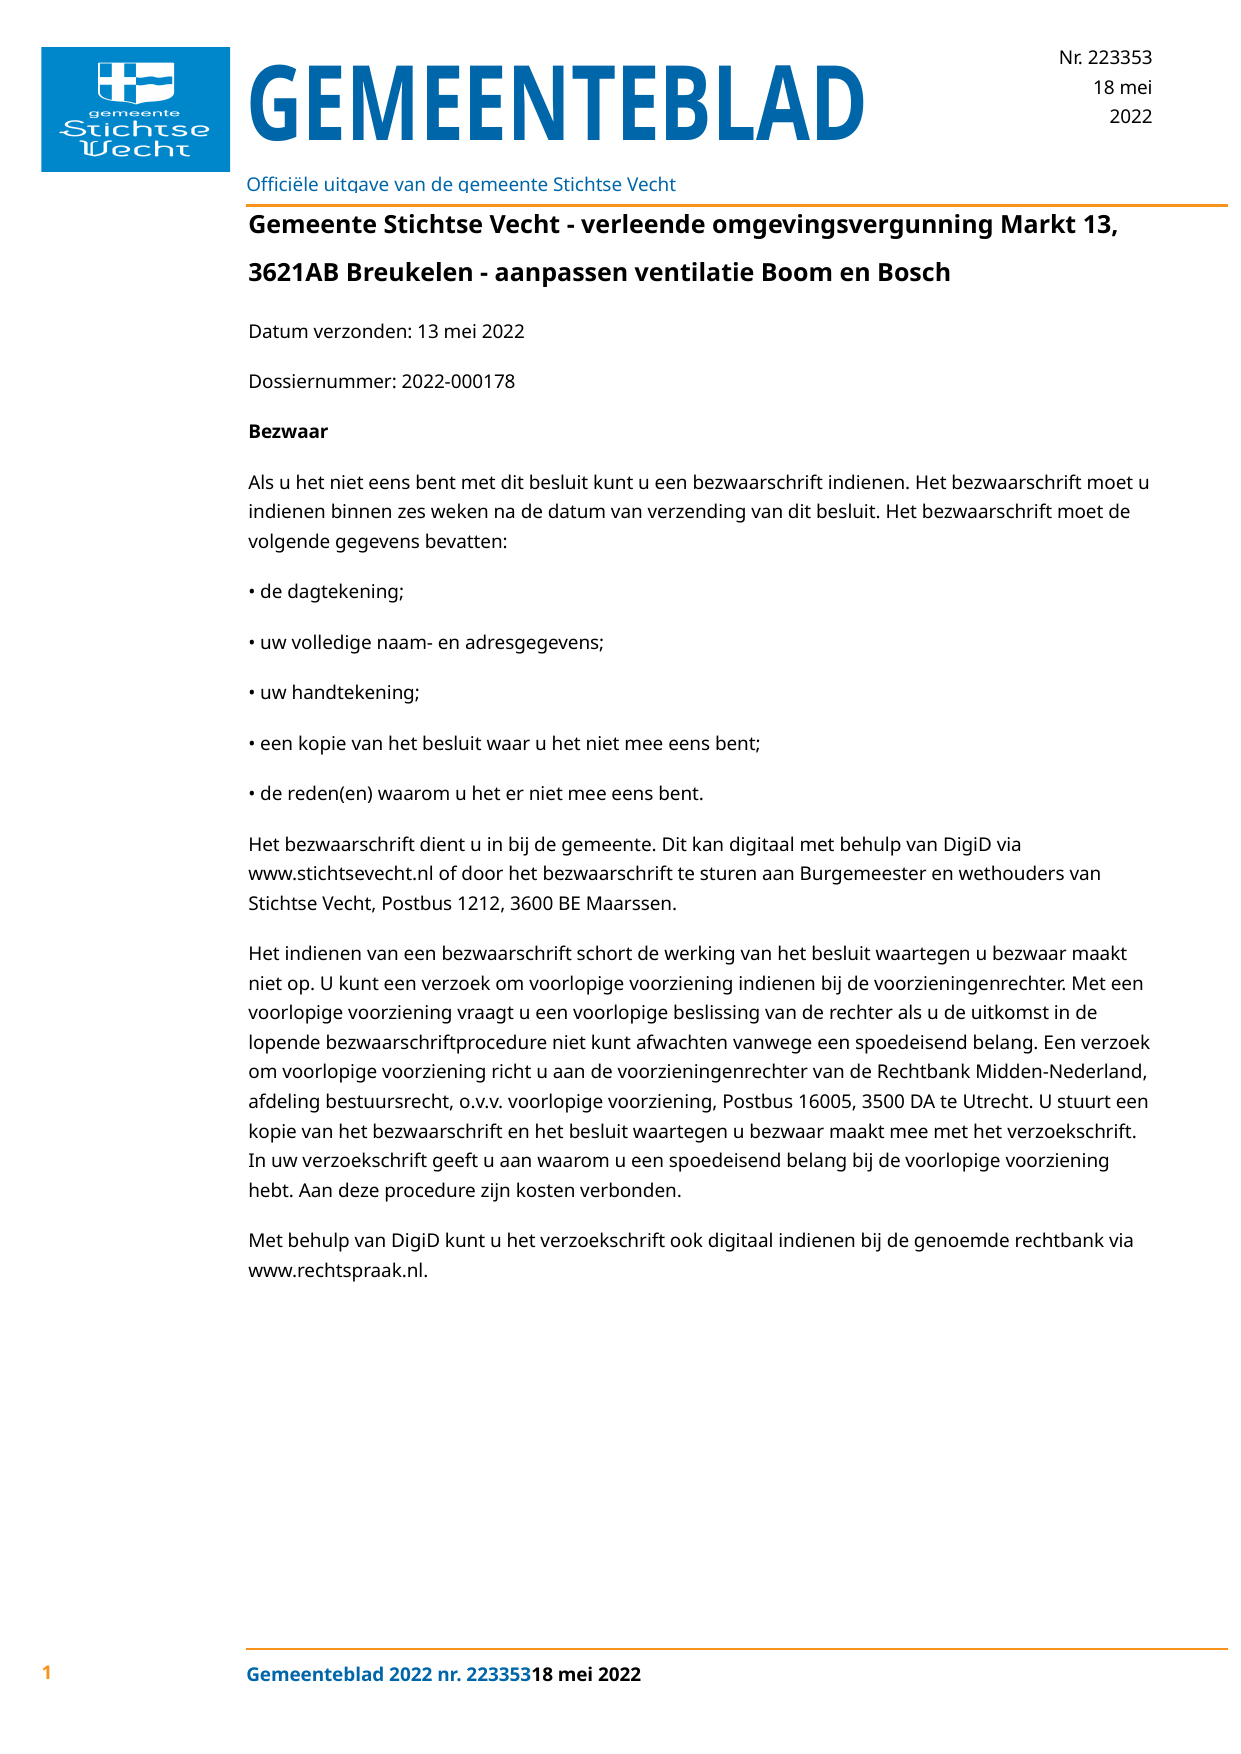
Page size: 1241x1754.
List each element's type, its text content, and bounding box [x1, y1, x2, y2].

text • de reden(en) waarom u het er niet mee eens bent. [248, 780, 1152, 806]
text Gemeente Stichtse Vecht - verleende omgevingsvergunning Markt 13, 3621AB Breukelen - aanpassen ventilatie Boom en Bosch [248, 207, 1152, 288]
text Dossiernummer: 2022-000178 [248, 368, 1152, 394]
text • de dagtekening; [248, 579, 1152, 604]
text • uw handtekening; [248, 679, 1152, 705]
text • uw volledige naam- en adresgegevens; [248, 629, 1152, 655]
text Datum verzonden: 13 mei 2022 [248, 318, 1152, 344]
text Als u het niet eens bent met dit besluit kunt u een bezwaarschrift indienen. Het bezwaarschrift moet u indienen binnen zes weken na de datum van verzending van dit besluit. Het bezwaarschrift moet de volgende gegevens bevatten: [248, 469, 1152, 554]
text Bezwaar [248, 419, 1152, 444]
picture [137, 63, 174, 103]
text Het indienen van een bezwaarschrift schort de werking van het besluit waartegen u bezwaar maakt niet op. U kunt een verzoek om voorlopige voorziening indienen bij de voorzieningenrechter. Met een voorlopige voorziening vraagt u een voorlopige beslissing van de rechter als u de uitkomst in de lopende bezwaarschriftprocedure niet kunt afwachten vanwege een spoedeisend belang. Een verzoek om voorlopige voorziening richt u aan de voorzieningenrechter van de Rechtbank Midden-Nederland, afdeling bestuursrecht, o.v.v. voorlopige voorziening, Postbus 16005, 3500 DA te Utrecht. U stuurt een kopie van het bezwaarschrift en het besluit waartegen u bezwaar maakt mee met het verzoekschrift. In uw verzoekschrift geeft u aan waarom u een spoedeisend belang bij de voorlopige voorziening hebt. Aan deze procedure zijn kosten verbonden. [248, 940, 1152, 1203]
picture [99, 63, 135, 101]
text Het bezwaarschrift dient u in bij de gemeente. Dit kan digitaal met behulp van DigiD via www.stichtsevecht.nl of door het bezwaarschrift te sturen aan Burgemeester en wethouders van Stichtse Vecht, Postbus 1212, 3600 BE Maarssen. [248, 831, 1152, 916]
text Met behulp van DigiD kunt u het verzoekschrift ook digitaal indienen bij de genoemde rechtbank via www.rechtspraak.nl. [248, 1227, 1152, 1283]
text • een kopie van het besluit waar u het niet mee eens bent; [248, 730, 1152, 756]
